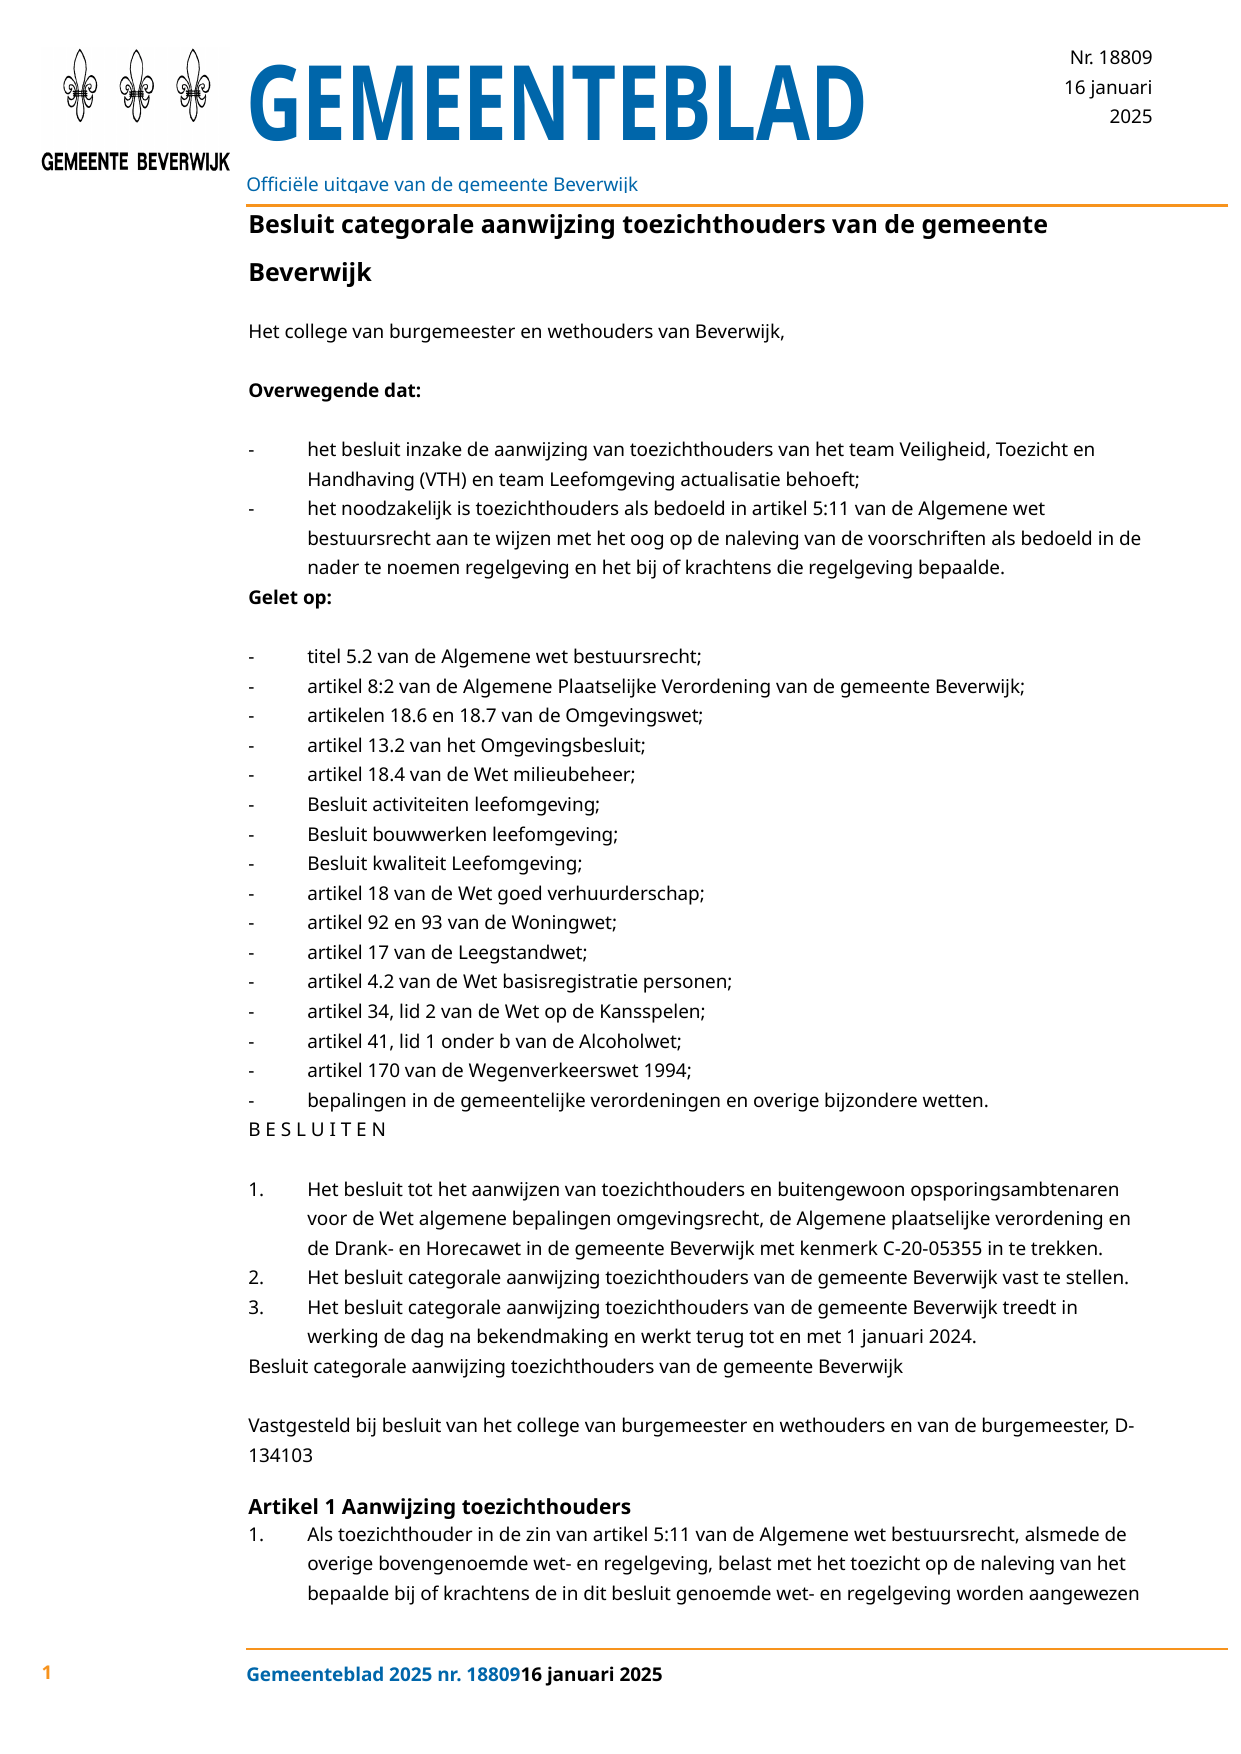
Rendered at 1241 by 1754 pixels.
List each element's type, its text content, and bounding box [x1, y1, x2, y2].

text Besluit categorale aanwijzing toezichthouders van de gemeente Beverwijk [248, 207, 1152, 288]
list bepalingen in de gemeentelijke verordeningen en overige bijzondere wetten. [248, 1087, 1152, 1113]
list artikel 17 van de Leegstandwet; [248, 939, 1152, 965]
list Het besluit categorale aanwijzing toezichthouders van de gemeente Beverwijk treedt in werking de dag na bekendmaking en werkt terug tot en met 1 januari 2024. [248, 1294, 1152, 1349]
list artikel 41, lid 1 onder b van de Alcoholwet; [248, 1028, 1152, 1054]
list Als toezichthouder in de zin van artikel 5:11 van de Algemene wet bestuursrecht, alsmede de overige bovengenoemde wet- en regelgeving, belast met het toezicht op de naleving van het bepaalde bij of krachtens de in dit besluit genoemde wet- en regelgeving worden aangewezen [248, 1521, 1152, 1606]
picture [41, 47, 231, 172]
text Besluit categorale aanwijzing toezichthouders van de gemeente Beverwijk [248, 1353, 1152, 1379]
list Het besluit tot het aanwijzen van toezichthouders en buitengewoon opsporingsambtenaren voor de Wet algemene bepalingen omgevingsrecht, de Algemene plaatselijke verordening en de Drank- en Horecawet in de gemeente Beverwijk met kenmerk C-20-05355 in te trekken. [248, 1176, 1152, 1261]
list titel 5.2 van de Algemene wet bestuursrecht; [248, 643, 1152, 669]
list artikel 13.2 van het Omgevingsbesluit; [248, 732, 1152, 758]
list Het besluit categorale aanwijzing toezichthouders van de gemeente Beverwijk vast te stellen. [248, 1264, 1152, 1290]
text Vastgesteld bij besluit van het college van burgemeester en wethouders en van de burgemeester, D-134103 [248, 1412, 1152, 1468]
list artikel 18.4 van de Wet milieubeheer; [248, 762, 1152, 787]
list het besluit inzake de aanwijzing van toezichthouders van het team Veiligheid, Toezicht en Handhaving (VTH) en team Leefomgeving actualisatie behoeft; [248, 436, 1152, 492]
list artikel 4.2 van de Wet basisregistratie personen; [248, 969, 1152, 994]
list artikel 18 van de Wet goed verhuurderschap; [248, 880, 1152, 906]
list het noodzakelijk is toezichthouders als bedoeld in artikel 5:11 van de Algemene wet bestuursrecht aan te wijzen met het oog op de naleving van de voorschriften als bedoeld in de nader te noemen regelgeving en het bij of krachtens die regelgeving bepaalde. [248, 495, 1152, 580]
list artikelen 18.6 en 18.7 van de Omgevingswet; [248, 702, 1152, 728]
text Artikel 1 Aanwijzing toezichthouders [248, 1492, 1152, 1521]
list artikel 92 en 93 van de Woningwet; [248, 909, 1152, 935]
text Gelet op: [248, 584, 1152, 610]
text Overwegende dat: [248, 377, 1152, 403]
text Het college van burgemeester en wethouders van Beverwijk, [248, 318, 1152, 344]
list Besluit kwaliteit Leefomgeving; [248, 850, 1152, 876]
list artikel 34, lid 2 van de Wet op de Kansspelen; [248, 998, 1152, 1024]
list artikel 8:2 van de Algemene Plaatselijke Verordening van de gemeente Beverwijk; [248, 673, 1152, 699]
text B E S L U I T E N [248, 1117, 1152, 1142]
list Besluit activiteiten leefomgeving; [248, 791, 1152, 817]
list Besluit bouwwerken leefomgeving; [248, 821, 1152, 847]
list artikel 170 van de Wegenverkeerswet 1994; [248, 1057, 1152, 1083]
